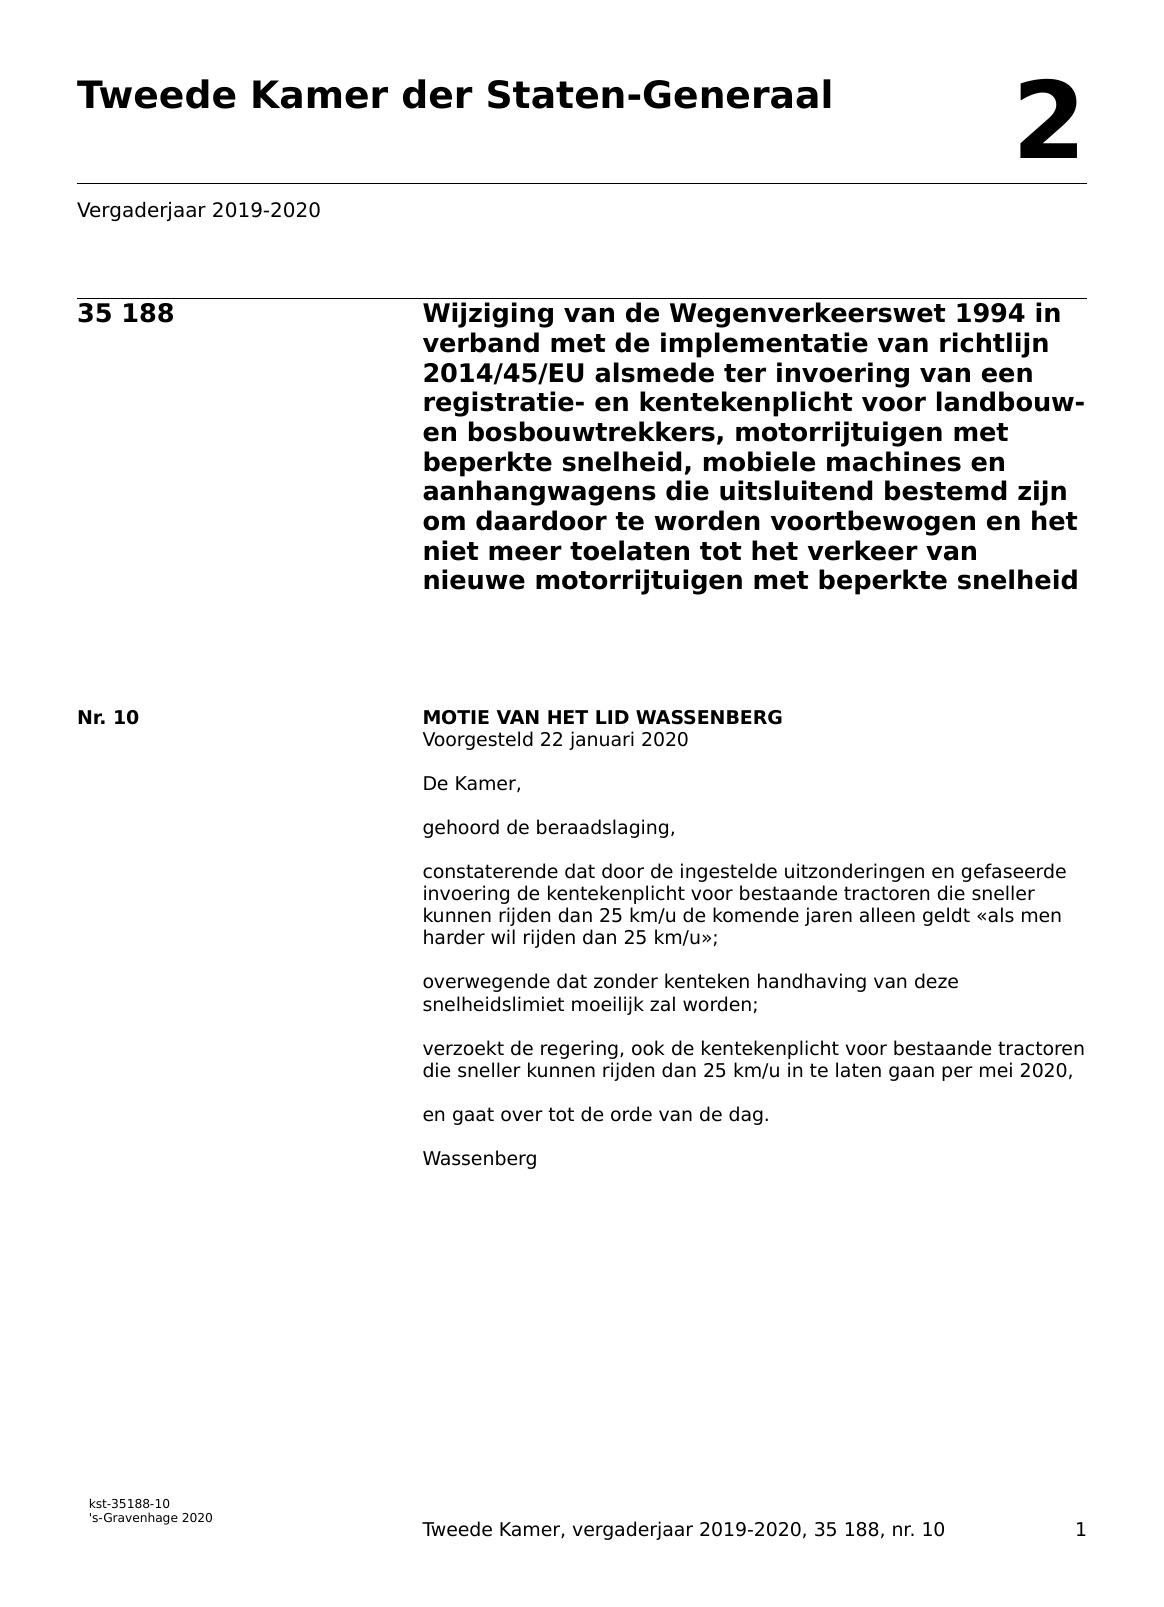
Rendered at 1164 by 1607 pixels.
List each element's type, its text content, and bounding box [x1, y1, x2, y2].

text verzoekt de regering, ook de kentekenplicht voor bestaande tractoren die sneller kunnen rijden dan 25 km/u in te laten gaan per mei 2020, [422, 1038, 1087, 1082]
text constaterende dat door de ingestelde uitzonderingen en gefaseerde invoering de kentekenplicht voor bestaande tractoren die sneller kunnen rijden dan 25 km/u de komende jaren alleen geldt «als men harder wil rijden dan 25 km/u»; [422, 861, 1087, 949]
text gehoord de beraadslaging, [422, 817, 1087, 839]
subtitle 35 188 Wijziging van de Wegenverkeerswet 1994 in verband met de implementatie van richtlijn 2014/45/EU alsmede ter invoering van een registratie- en kentekenplicht voor landbouw- en bosbouwtrekkers, motorrijtuigen met beperkte snelheid, mobiele machines en aanhangwagens die uitsluitend bestemd zijn om daardoor te worden voortbewogen en het niet meer toelaten tot het verkeer van nieuwe motorrijtuigen met beperkte snelheid [77, 299, 1087, 596]
text kst-35188-10 [88, 1497, 323, 1511]
text De Kamer, [422, 773, 1087, 795]
table_header Tweede Kamer der Staten-Generaal [77, 59, 886, 183]
text en gaat over tot de orde van de dag. [422, 1104, 1087, 1126]
table_cell Vergaderjaar 2019-2020 [77, 184, 1087, 298]
text overwegende dat zonder kenteken handhaving van deze snelheidslimiet moeilijk zal worden; [422, 971, 1087, 1015]
text Wassenberg [422, 1148, 1087, 1170]
text Voorgesteld 22 januari 2020 [422, 729, 1087, 751]
text 's-Gravenhage 2020 [88, 1511, 323, 1525]
subtitle Nr. 10 MOTIE VAN HET LID WASSENBERG [77, 707, 1087, 729]
table_header 2 [886, 59, 1087, 183]
